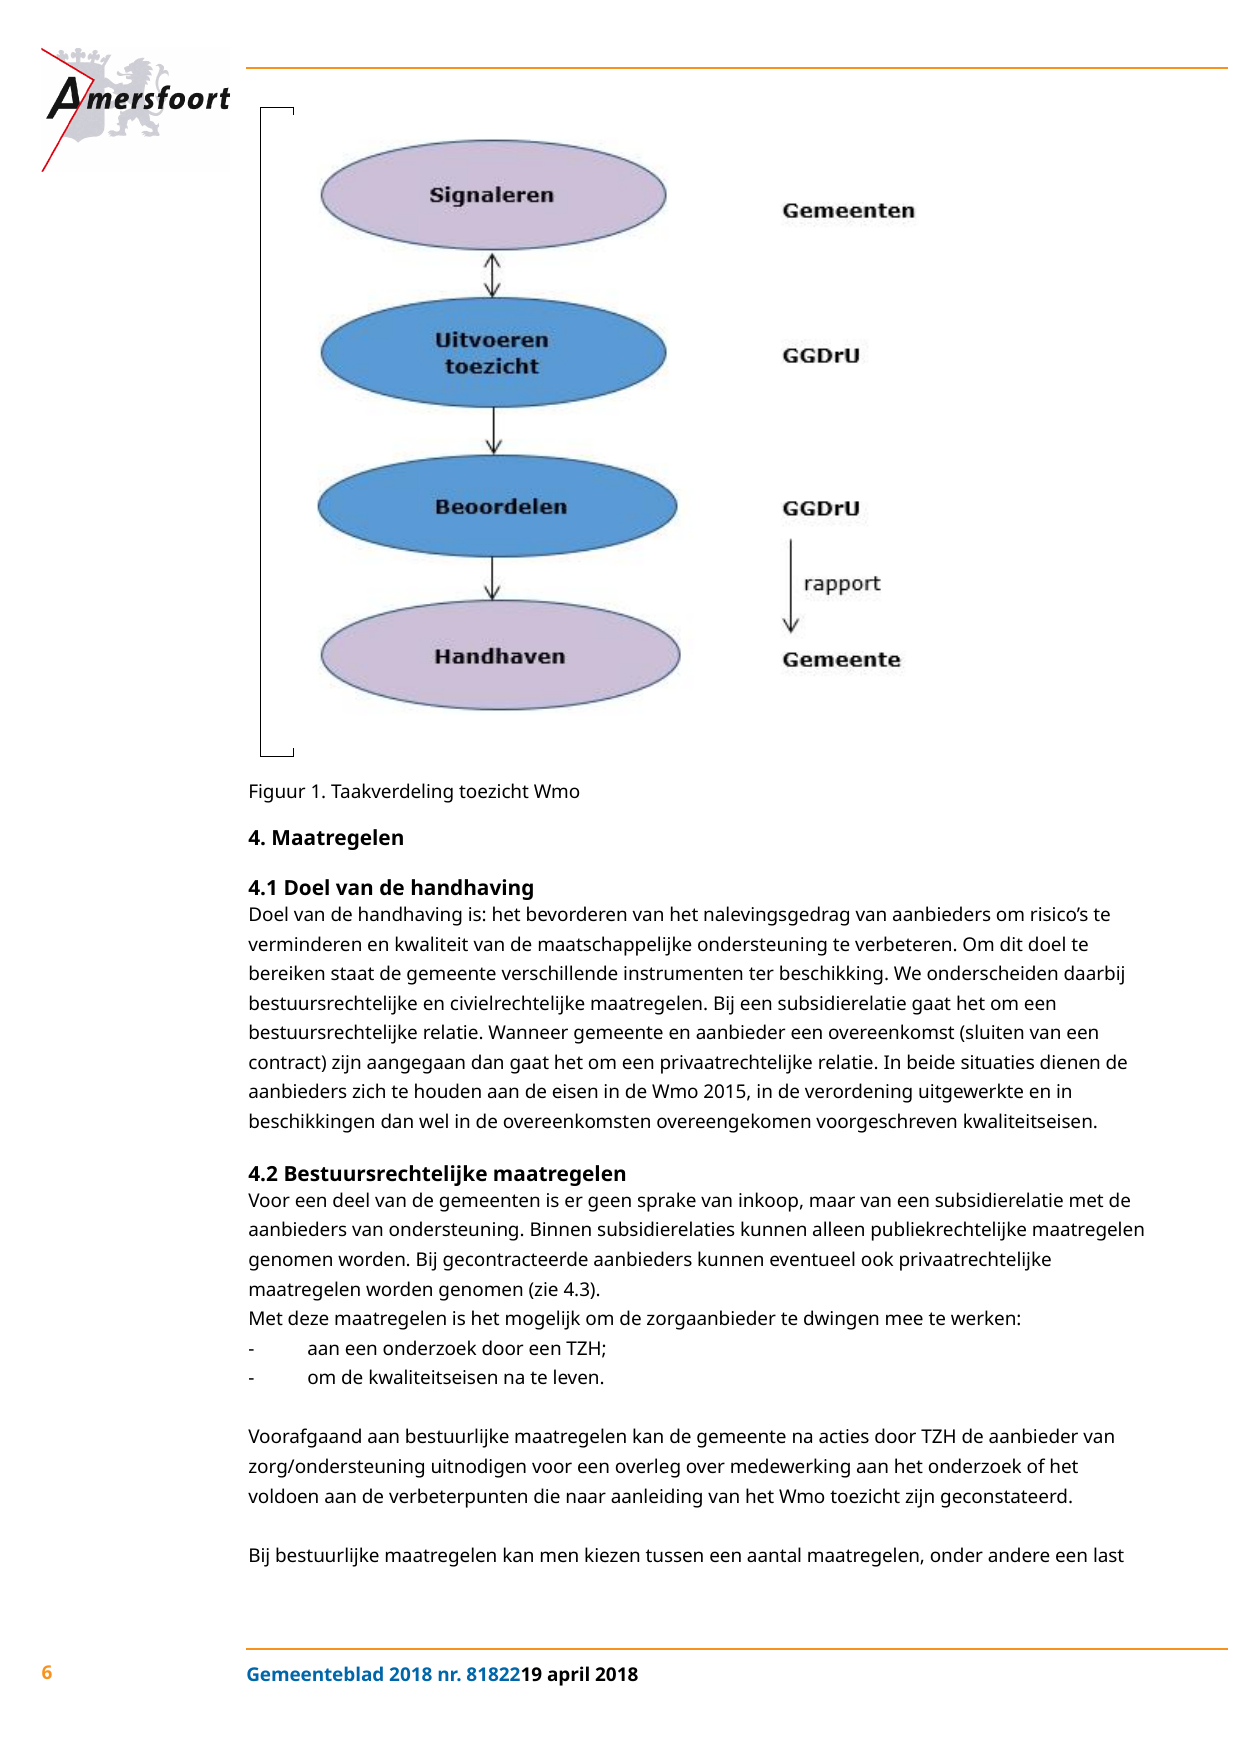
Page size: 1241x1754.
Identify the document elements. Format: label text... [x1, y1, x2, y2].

text Voor een deel van de gemeenten is er geen sprake van inkoop, maar van een subsidierelatie met de aanbieders van ondersteuning. Binnen subsidierelaties kunnen alleen publiekrechtelijke maatregelen genomen worden. Bij gecontracteerde aanbieders kunnen eventueel ook privaatrechtelijke maatregelen worden genomen (zie 4.3). [248, 1187, 1152, 1302]
text Figuur 1. Taakverdeling toezicht Wmo [248, 778, 1152, 803]
picture [268, 115, 1003, 748]
list om de kwaliteitseisen na te leven. [248, 1364, 1152, 1390]
text 4.1 Doel van de handhaving [248, 873, 1152, 901]
text Doel van de handhaving is: het bevorderen van het nalevingsgedrag van aanbieders om risico’s te verminderen en kwaliteit van de maatschappelijke ondersteuning te verbeteren. Om dit doel te bereiken staat de gemeente verschillende instrumenten ter beschikking. We onderscheiden daarbij bestuursrechtelijke en civielrechtelijke maatregelen. Bij een subsidierelatie gaat het om een bestuursrechtelijke relatie. Wanneer gemeente en aanbieder een overeenkomst (sluiten van een contract) zijn aangegaan dan gaat het om een privaatrechtelijke relatie. In beide situaties dienen de aanbieders zich te houden aan de eisen in de Wmo 2015, in de verordening uitgewerkte en in beschikkingen dan wel in de overeenkomsten overeengekomen voorgeschreven kwaliteitseisen. [248, 901, 1152, 1134]
text 4. Maatregelen [248, 823, 1152, 852]
text Bij bestuurlijke maatregelen kan men kiezen tussen een aantal maatregelen, onder andere een last [248, 1542, 1152, 1568]
text 4.2 Bestuursrechtelijke maatregelen [248, 1159, 1152, 1187]
list aan een onderzoek door een TZH; [248, 1335, 1152, 1361]
picture [41, 47, 231, 172]
text Voorafgaand aan bestuurlijke maatregelen kan de gemeente na acties door TZH de aanbieder van zorg/ondersteuning uitnodigen voor een overleg over medewerking aan het onderzoek of het voldoen aan de verbeterpunten die naar aanleiding van het Wmo toezicht zijn geconstateerd. [248, 1424, 1152, 1509]
text Met deze maatregelen is het mogelijk om de zorgaanbieder te dwingen mee te werken: [248, 1305, 1152, 1331]
